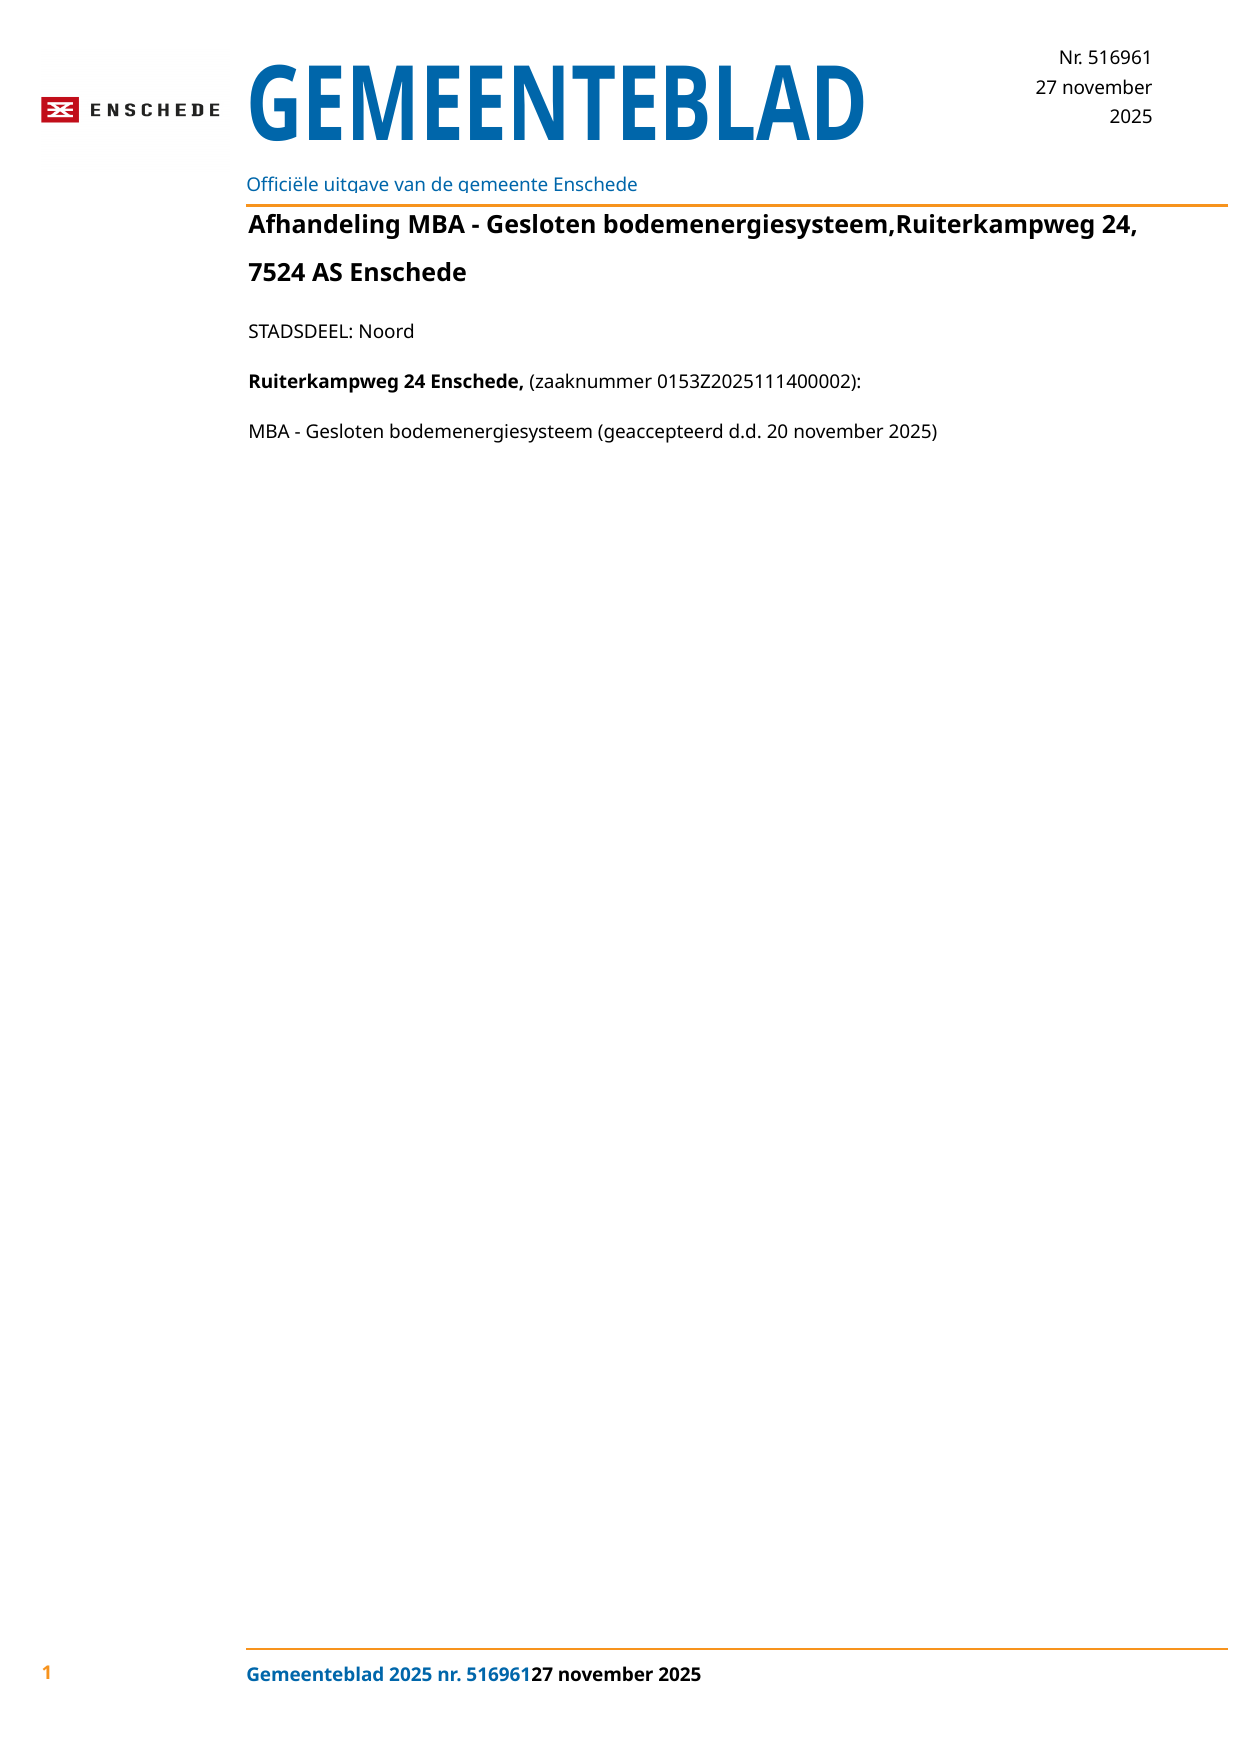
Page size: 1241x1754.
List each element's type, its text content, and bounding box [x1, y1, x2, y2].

text Afhandeling MBA - Gesloten bodemenergiesysteem,Ruiterkampweg 24, 7524 AS Enschede [248, 207, 1152, 288]
picture [41, 47, 231, 172]
text STADSDEEL: Noord [248, 318, 1152, 344]
text MBA - Gesloten bodemenergiesysteem (geaccepteerd d.d. 20 november 2025) [248, 419, 1152, 444]
text Ruiterkampweg 24 Enschede, (zaaknummer 0153Z2025111400002): [248, 368, 1152, 394]
